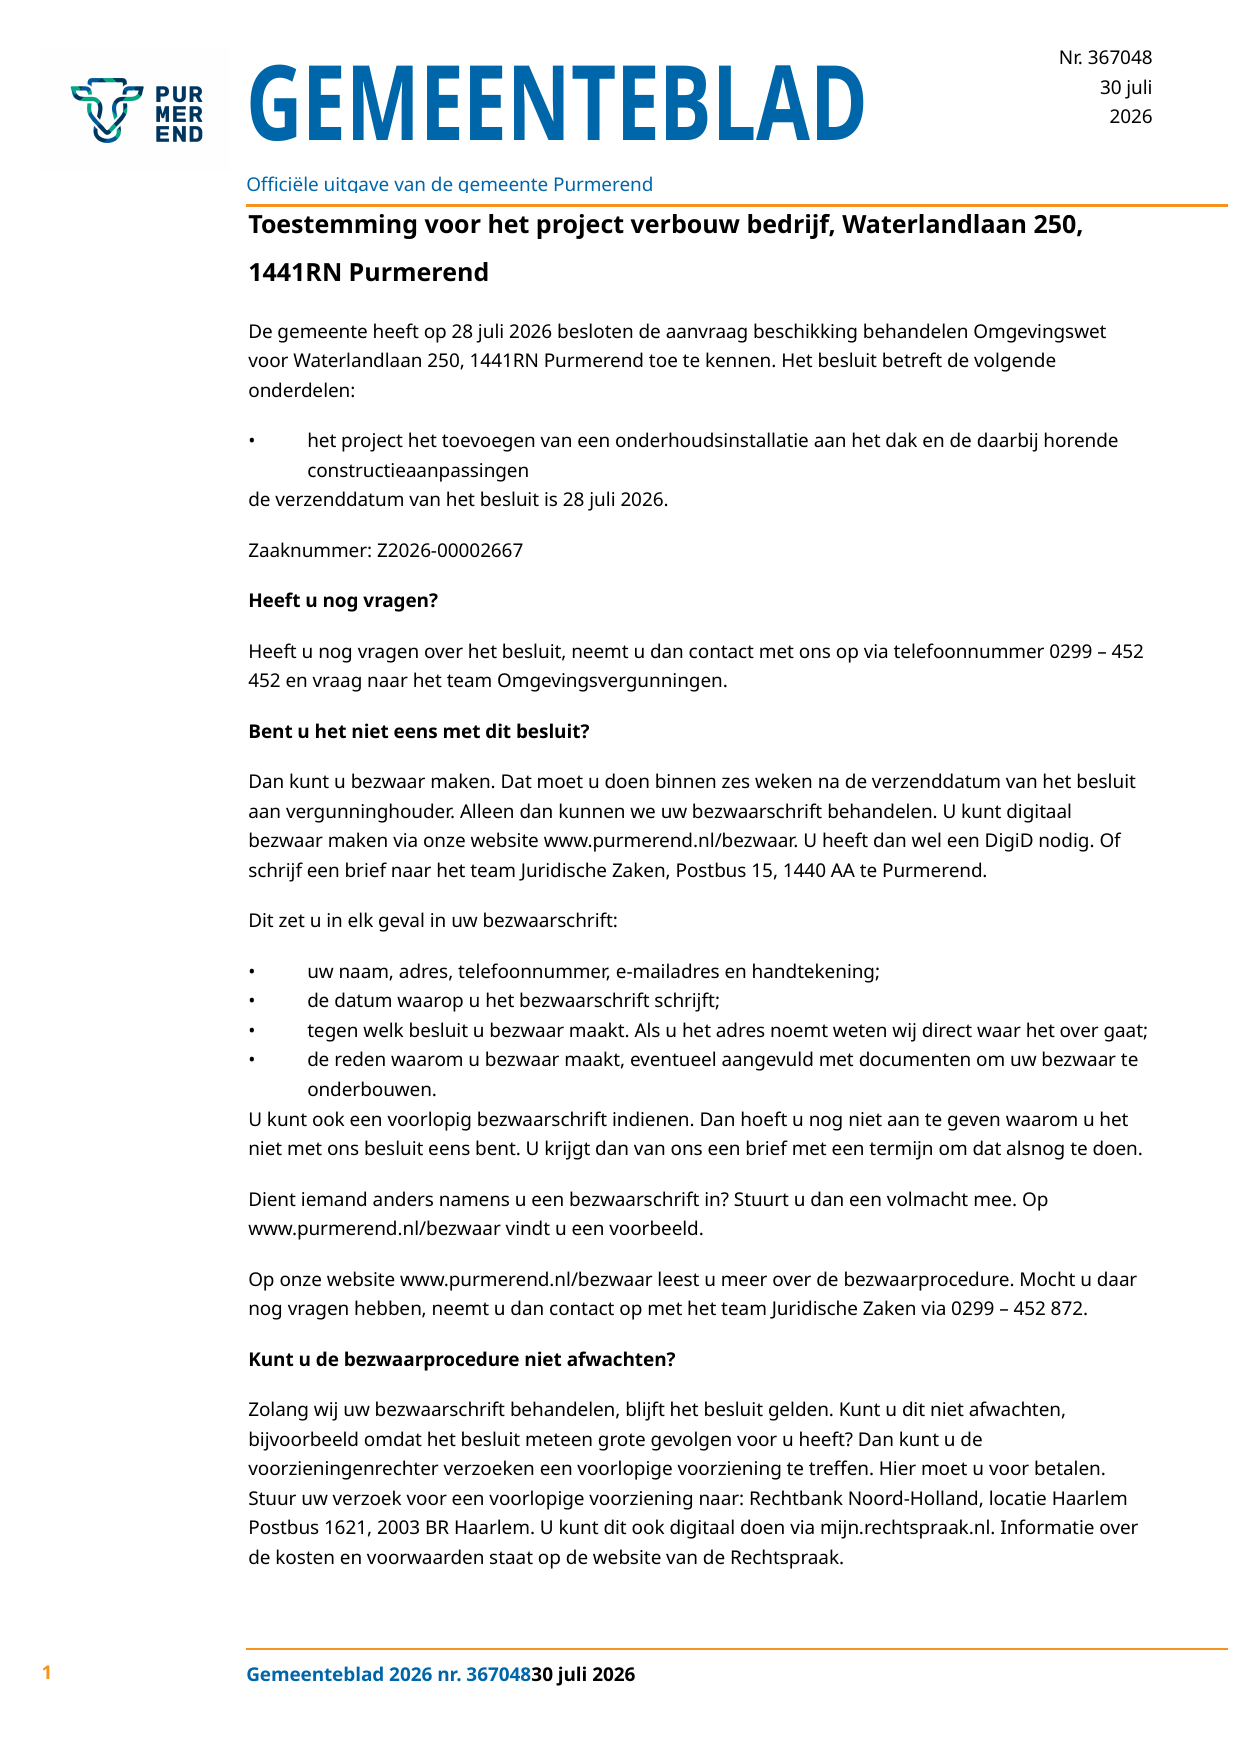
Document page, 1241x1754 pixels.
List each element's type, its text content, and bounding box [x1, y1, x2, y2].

text De gemeente heeft op 28 juli 2026 besloten de aanvraag beschikking behandelen Omgevingswet voor Waterlandlaan 250, 1441RN Purmerend toe te kennen. Het besluit betreft de volgende onderdelen: [248, 318, 1152, 403]
list het project het toevoegen van een onderhoudsinstallatie aan het dak en de daarbij horende constructieaanpassingen [248, 427, 1152, 483]
text U kunt ook een voorlopig bezwaarschrift indienen. Dan hoeft u nog niet aan te geven waarom u het niet met ons besluit eens bent. U krijgt dan van ons een brief met een termijn om dat alsnog te doen. [248, 1106, 1152, 1161]
list tegen welk besluit u bezwaar maakt. Als u het adres noemt weten wij direct waar het over gaat; [248, 1017, 1152, 1043]
text Zolang wij uw bezwaarschrift behandelen, blijft het besluit gelden. Kunt u dit niet afwachten, bijvoorbeeld omdat het besluit meteen grote gevolgen voor u heeft? Dan kunt u de voorzieningenrechter verzoeken een voorlopige voorziening te treffen. Hier moet u voor betalen. Stuur uw verzoek voor een voorlopige voorziening naar: Rechtbank Noord-Holland, locatie Haarlem Postbus 1621, 2003 BR Haarlem. U kunt dit ook digitaal doen via mijn.rechtspraak.nl. Informatie over de kosten en voorwaarden staat op de website van de Rechtspraak. [248, 1396, 1152, 1570]
text Heeft u nog vragen? [248, 587, 1152, 613]
list de datum waarop u het bezwaarschrift schrijft; [248, 987, 1152, 1013]
picture [41, 47, 231, 172]
text Toestemming voor het project verbouw bedrijf, Waterlandlaan 250, 1441RN Purmerend [248, 207, 1152, 288]
text Dan kunt u bezwaar maken. Dat moet u doen binnen zes weken na de verzenddatum van het besluit aan vergunninghouder. Alleen dan kunnen we uw bezwaarschrift behandelen. U kunt digitaal bezwaar maken via onze website www.purmerend.nl/bezwaar. U heeft dan wel een DigiD nodig. Of schrijf een brief naar het team Juridische Zaken, Postbus 15, 1440 AA te Purmerend. [248, 768, 1152, 883]
text Dient iemand anders namens u een bezwaarschrift in? Stuurt u dan een volmacht mee. Op www.purmerend.nl/bezwaar vindt u een voorbeeld. [248, 1186, 1152, 1241]
text Heeft u nog vragen over het besluit, neemt u dan contact met ons op via telefoonnummer 0299 – 452 452 en vraag naar het team Omgevingsvergunningen. [248, 638, 1152, 693]
text Bent u het niet eens met dit besluit? [248, 718, 1152, 744]
text Op onze website www.purmerend.nl/bezwaar leest u meer over de bezwaarprocedure. Mocht u daar nog vragen hebben, neemt u dan contact op met het team Juridische Zaken via 0299 – 452 872. [248, 1266, 1152, 1321]
list de reden waarom u bezwaar maakt, eventueel aangevuld met documenten om uw bezwaar te onderbouwen. [248, 1047, 1152, 1102]
text Kunt u de bezwaarprocedure niet afwachten? [248, 1346, 1152, 1372]
text de verzenddatum van het besluit is 28 juli 2026. [248, 487, 1152, 512]
list uw naam, adres, telefoonnummer, e-mailadres en handtekening; [248, 958, 1152, 984]
text Zaaknummer: Z2026-00002667 [248, 537, 1152, 563]
text Dit zet u in elk geval in uw bezwaarschrift: [248, 907, 1152, 933]
